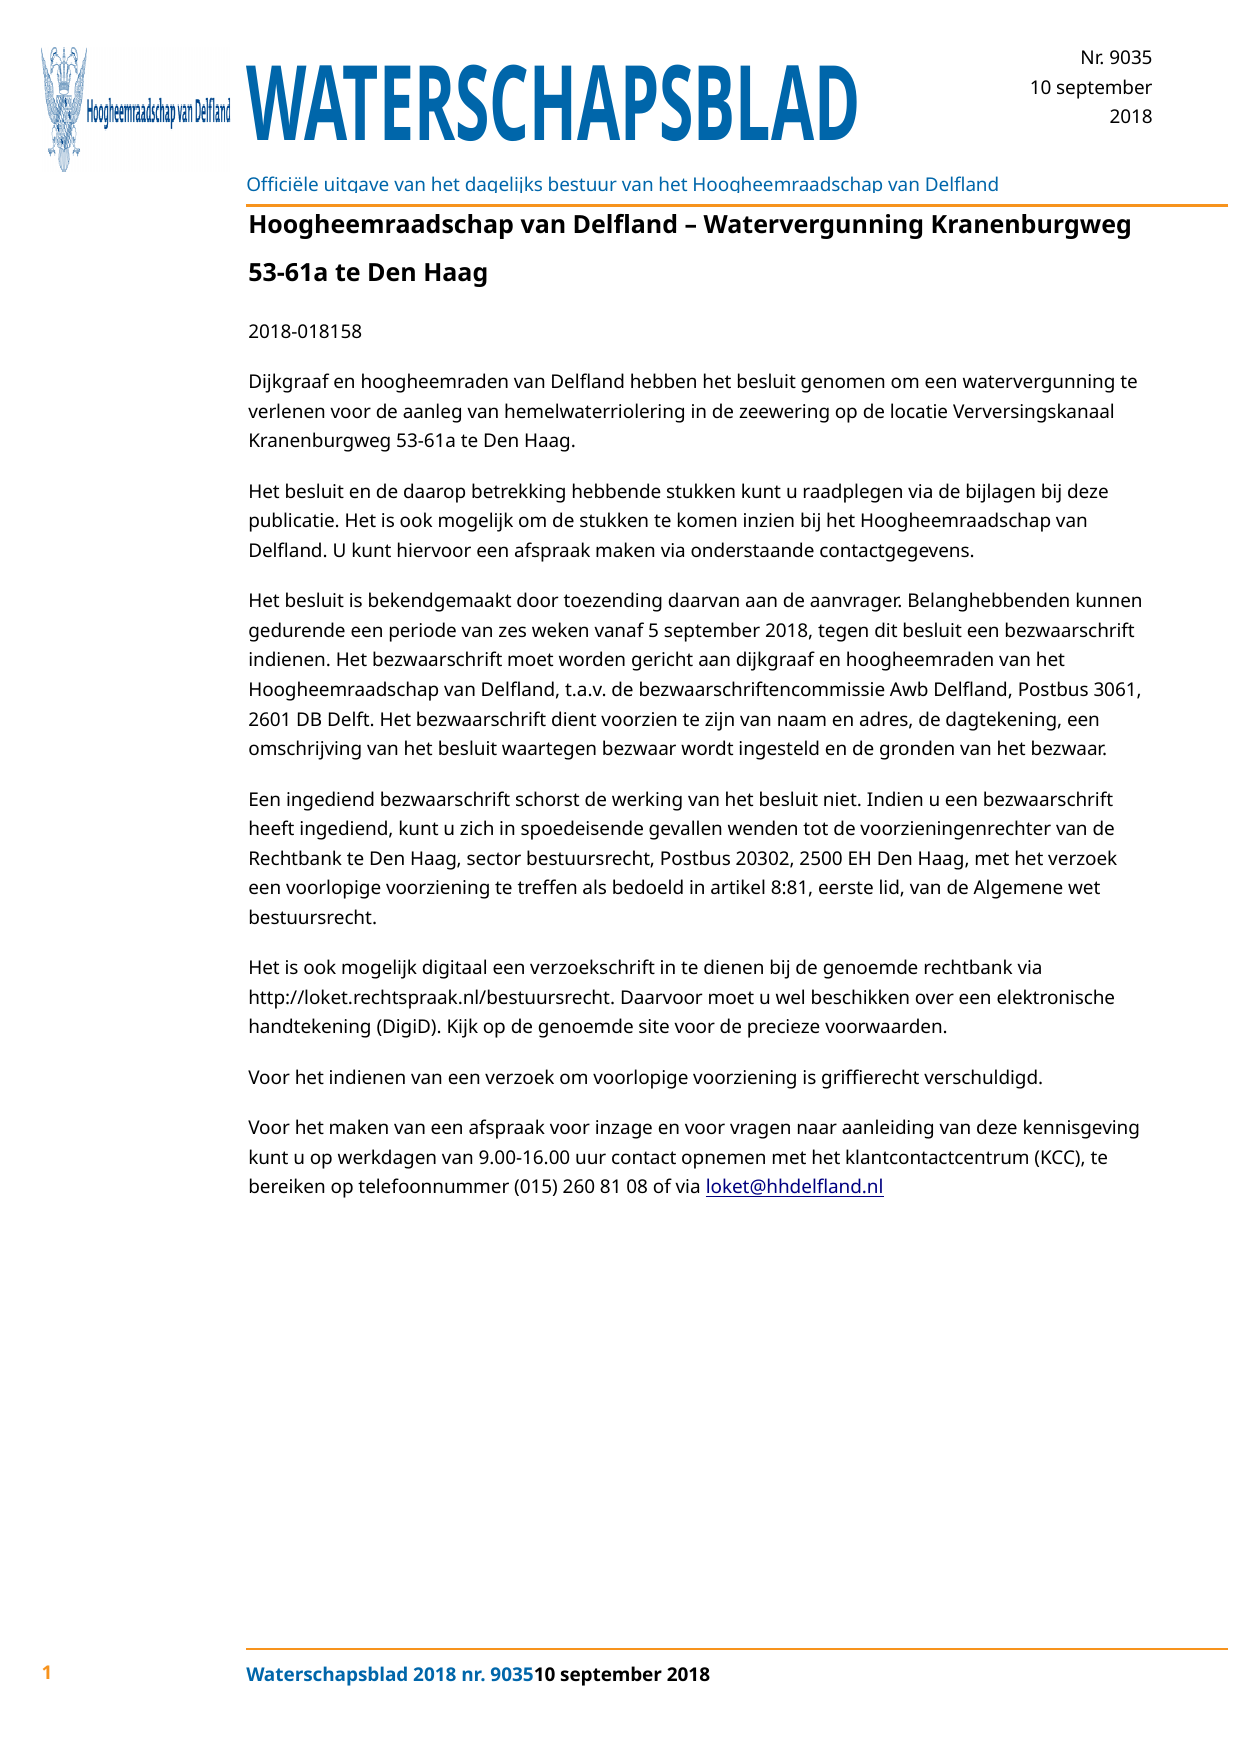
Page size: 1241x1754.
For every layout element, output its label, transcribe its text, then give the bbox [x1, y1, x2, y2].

text 2018-018158 [248, 318, 1152, 344]
text Het besluit en de daarop betrekking hebbende stukken kunt u raadplegen via de bijlagen bij deze publicatie. Het is ook mogelijk om de stukken te komen inzien bij het Hoogheemraadschap van Delfland. U kunt hiervoor een afspraak maken via onderstaande contactgegevens. [248, 478, 1152, 563]
text Een ingediend bezwaarschrift schorst de werking van het besluit niet. Indien u een bezwaarschrift heeft ingediend, kunt u zich in spoedeisende gevallen wenden tot de voorzieningenrechter van de Rechtbank te Den Haag, sector bestuursrecht, Postbus 20302, 2500 EH Den Haag, met het verzoek een voorlopige voorziening te treffen als bedoeld in artikel 8:81, eerste lid, van de Algemene wet bestuursrecht. [248, 786, 1152, 930]
text Het is ook mogelijk digitaal een verzoekschrift in te dienen bij de genoemde rechtbank via http://loket.rechtspraak.nl/bestuursrecht. Daarvoor moet u wel beschikken over een elektronische handtekening (DigiD). Kijk op de genoemde site voor de precieze voorwaarden. [248, 954, 1152, 1039]
picture [41, 47, 231, 172]
text Dijkgraaf en hoogheemraden van Delfland hebben het besluit genomen om een watervergunning te verlenen voor de aanleg van hemelwaterriolering in de zeewering op de locatie Verversingskanaal Kranenburgweg 53-61a te Den Haag. [248, 368, 1152, 453]
text Voor het maken van een afspraak voor inzage en voor vragen naar aanleiding van deze kennisgeving kunt u op werkdagen van 9.00-16.00 uur contact opnemen met het klantcontactcentrum (KCC), te bereiken op telefoonnummer (015) 260 81 08 of via loket@hhdelfland.nl [248, 1114, 1152, 1199]
text Hoogheemraadschap van Delfland – Watervergunning Kranenburgweg 53-61a te Den Haag [248, 207, 1152, 288]
text Het besluit is bekendgemaakt door toezending daarvan aan de aanvrager. Belanghebbenden kunnen gedurende een periode van zes weken vanaf 5 september 2018, tegen dit besluit een bezwaarschrift indienen. Het bezwaarschrift moet worden gericht aan dijkgraaf en hoogheemraden van het Hoogheemraadschap van Delfland, t.a.v. de bezwaarschriftencommissie Awb Delfland, Postbus 3061, 2601 DB Delft. Het bezwaarschrift dient voorzien te zijn van naam en adres, de dagtekening, een omschrijving van het besluit waartegen bezwaar wordt ingesteld en de gronden van het bezwaar. [248, 587, 1152, 761]
text Voor het indienen van een verzoek om voorlopige voorziening is griffierecht verschuldigd. [248, 1064, 1152, 1090]
